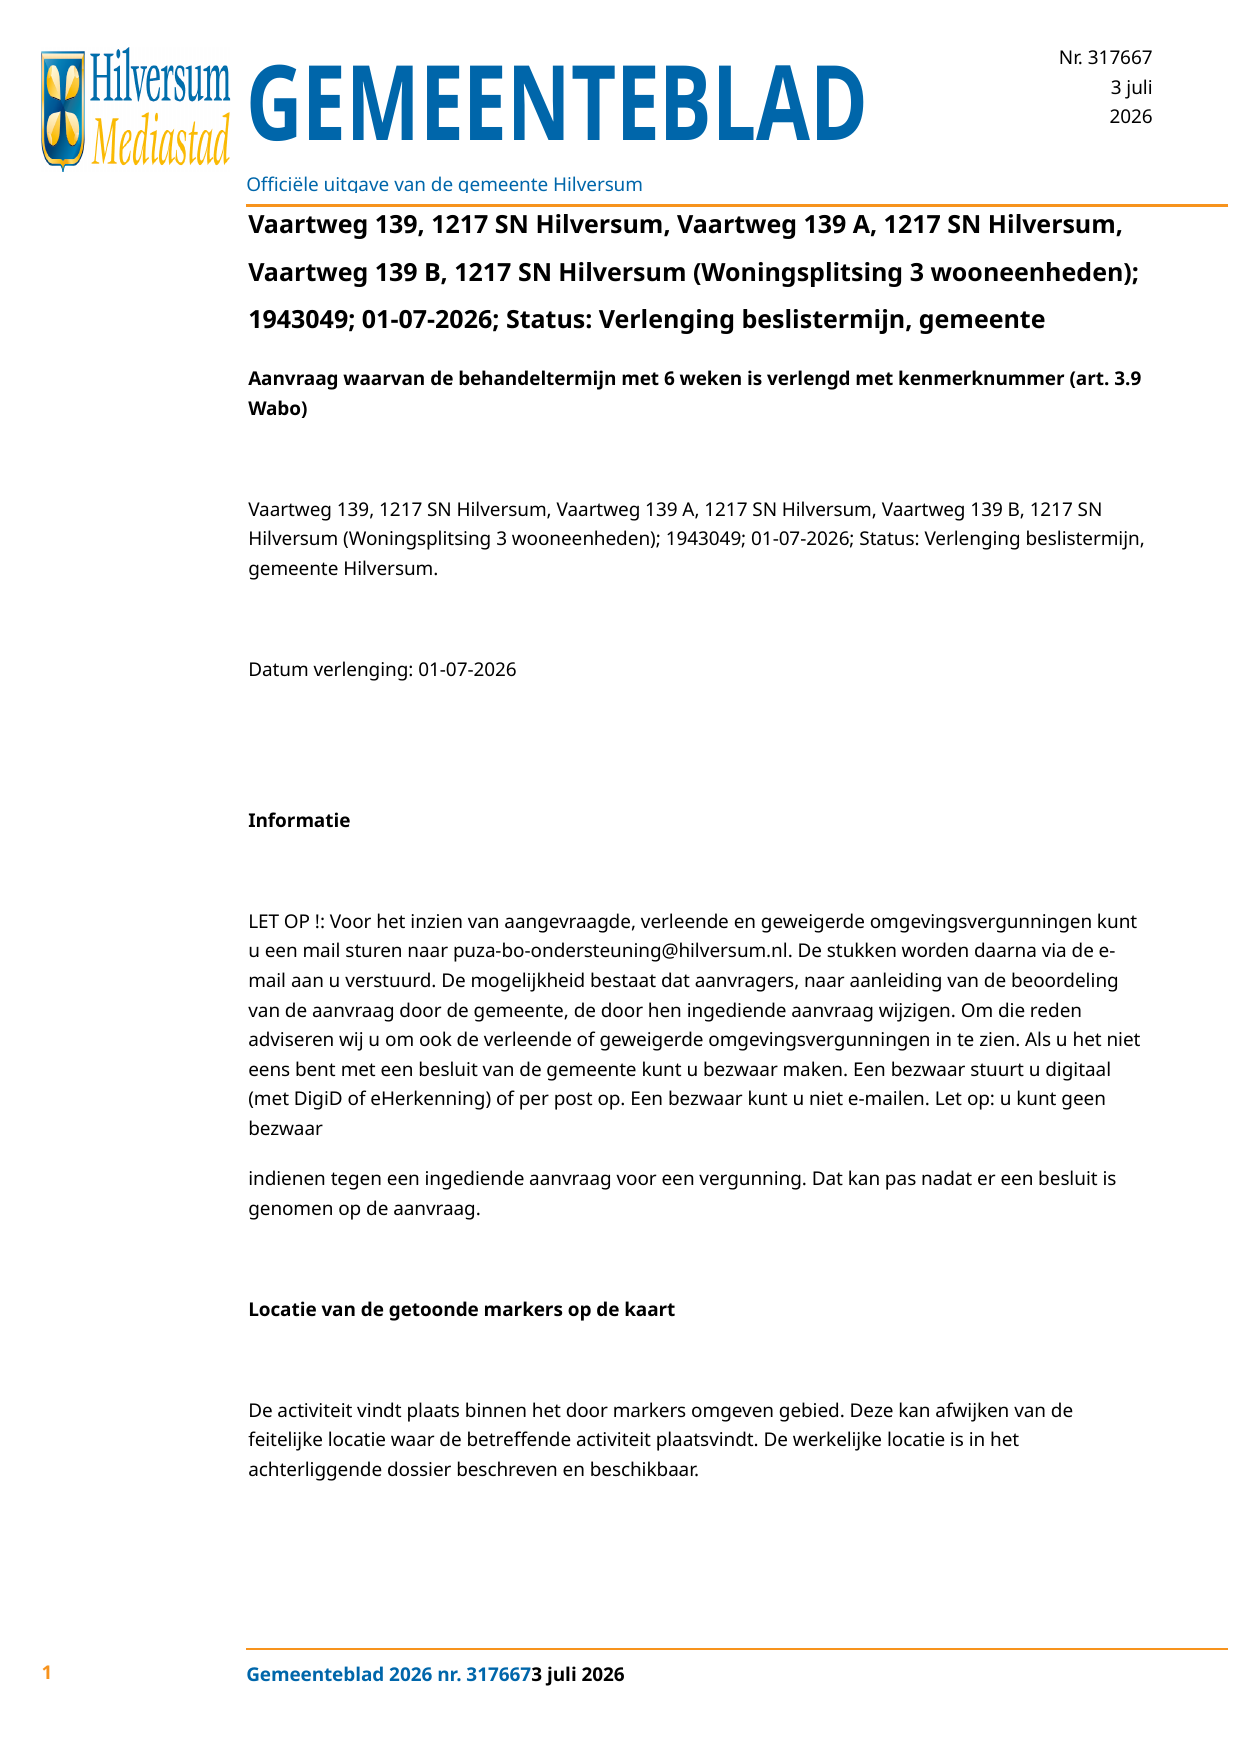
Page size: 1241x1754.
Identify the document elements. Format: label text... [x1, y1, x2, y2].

text indienen tegen een ingediende aanvraag voor een vergunning. Dat kan pas nadat er een besluit is genomen op de aanvraag. [248, 1166, 1152, 1221]
text De activiteit vindt plaats binnen het door markers omgeven gebied. Deze kan afwijken van de feitelijke locatie waar de betreffende activiteit plaatsvindt. De werkelijke locatie is in het achterliggende dossier beschreven en beschikbaar. [248, 1397, 1152, 1482]
text Locatie van de getoonde markers op de kaart [248, 1296, 1152, 1322]
text Vaartweg 139, 1217 SN Hilversum, Vaartweg 139 A, 1217 SN Hilversum, Vaartweg 139 B, 1217 SN Hilversum (Woningsplitsing 3 wooneenheden); 1943049; 01-07-2026; Status: Verlenging beslistermijn, gemeente Hilversum. [248, 496, 1152, 581]
text Vaartweg 139, 1217 SN Hilversum, Vaartweg 139 A, 1217 SN Hilversum, Vaartweg 139 B, 1217 SN Hilversum (Woningsplitsing 3 wooneenheden); 1943049; 01-07-2026; Status: Verlenging beslistermijn, gemeente [248, 207, 1152, 336]
text Aanvraag waarvan de behandeltermijn met 6 weken is verlengd met kenmerknummer (art. 3.9 Wabo) [248, 366, 1152, 421]
text LET OP !: Voor het inzien van aangevraagde, verleende en geweigerde omgevingsvergunningen kunt u een mail sturen naar puza-bo-ondersteuning@hilversum.nl. De stukken worden daarna via de e-mail aan u verstuurd. De mogelijkheid bestaat dat aanvragers, naar aanleiding van de beoordeling van de aanvraag door de gemeente, de door hen ingediende aanvraag wijzigen. Om die reden adviseren wij u om ook de verleende of geweigerde omgevingsvergunningen in te zien. Als u het niet eens bent met een besluit van de gemeente kunt u bezwaar maken. Een bezwaar stuurt u digitaal (met DigiD of eHerkenning) of per post op. Een bezwaar kunt u niet e-mailen. Let op: u kunt geen bezwaar [248, 908, 1152, 1141]
picture [41, 47, 231, 172]
text Datum verlenging: 01-07-2026 [248, 656, 1152, 682]
text Informatie [248, 807, 1152, 833]
